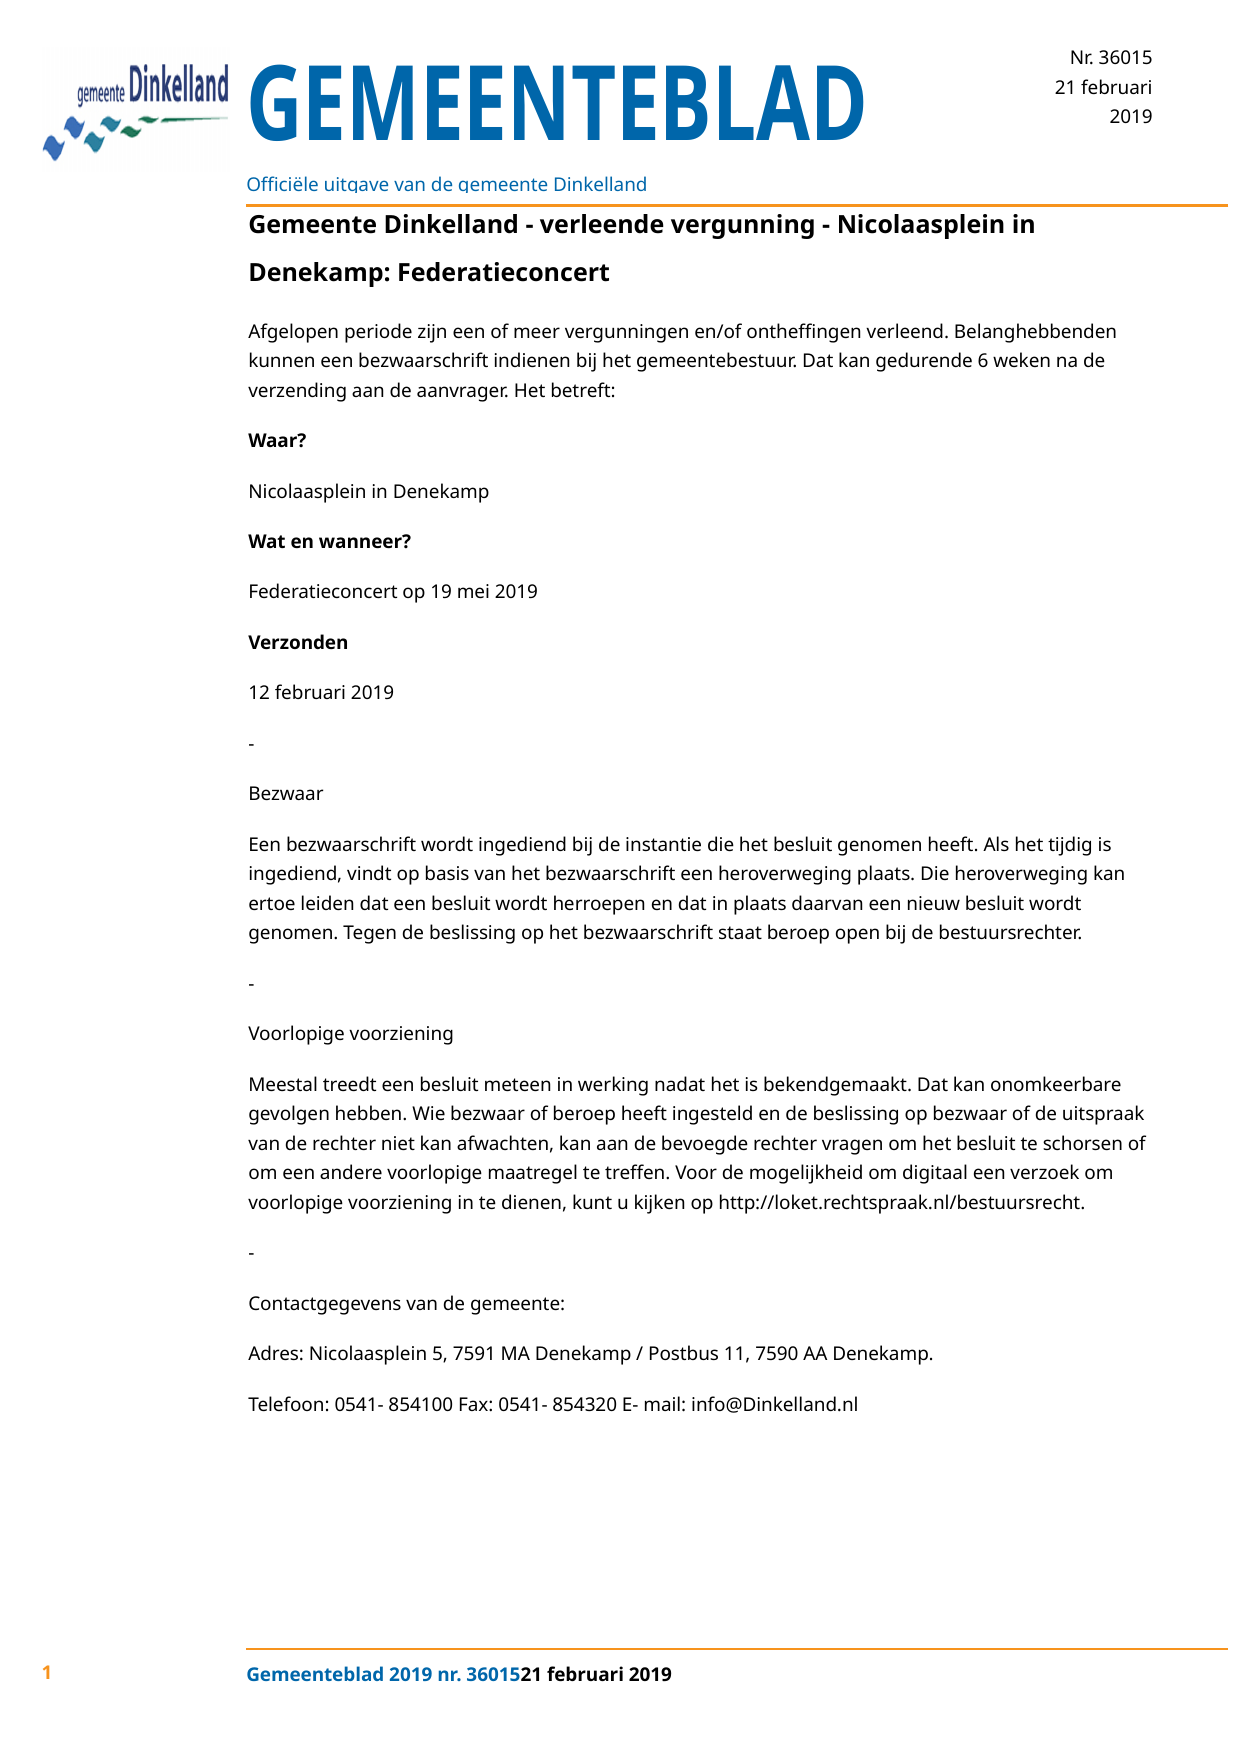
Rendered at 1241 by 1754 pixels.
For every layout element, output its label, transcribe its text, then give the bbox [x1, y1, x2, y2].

text - [248, 730, 1152, 756]
text Wat en wanneer? [248, 528, 1152, 554]
text 12 februari 2019 [248, 679, 1152, 705]
text Afgelopen periode zijn een of meer vergunningen en/of ontheffingen verleend. Belanghebbenden kunnen een bezwaarschrift indienen bij het gemeentebestuur. Dat kan gedurende 6 weken na de verzending aan de aanvrager. Het betreft: [248, 318, 1152, 403]
text - [248, 970, 1152, 996]
text Verzonden [248, 629, 1152, 655]
text Een bezwaarschrift wordt ingediend bij de instantie die het besluit genomen heeft. Als het tijdig is ingediend, vindt op basis van het bezwaarschrift een heroverweging plaats. Die heroverweging kan ertoe leiden dat een besluit wordt herroepen en dat in plaats daarvan een nieuw besluit wordt genomen. Tegen de beslissing op het bezwaarschrift staat beroep open bij de bestuursrechter. [248, 831, 1152, 945]
text Adres: Nicolaasplein 5, 7591 MA Denekamp / Postbus 11, 7590 AA Denekamp. [248, 1340, 1152, 1366]
text Nicolaasplein in Denekamp [248, 478, 1152, 504]
text Meestal treedt een besluit meteen in werking nadat het is bekendgemaakt. Dat kan onomkeerbare gevolgen hebben. Wie bezwaar of beroep heeft ingesteld en de beslissing op bezwaar of de uitspraak van de rechter niet kan afwachten, kan aan de bevoegde rechter vragen om het besluit te schorsen of om een andere voorlopige maatregel te treffen. Voor de mogelijkheid om digitaal een verzoek om voorlopige voorziening in te dienen, kunt u kijken op http://loket.rechtspraak.nl/bestuursrecht. [248, 1071, 1152, 1215]
text Gemeente Dinkelland - verleende vergunning - Nicolaasplein in Denekamp: Federatieconcert [248, 207, 1152, 288]
text Bezwaar [248, 780, 1152, 806]
text Telefoon: 0541- 854100 Fax: 0541- 854320 E- mail: info@Dinkelland.nl [248, 1391, 1152, 1417]
text Voorlopige voorziening [248, 1020, 1152, 1046]
text Contactgegevens van de gemeente: [248, 1290, 1152, 1316]
picture [41, 47, 231, 172]
text - [248, 1239, 1152, 1265]
text Waar? [248, 427, 1152, 453]
text Federatieconcert op 19 mei 2019 [248, 579, 1152, 604]
